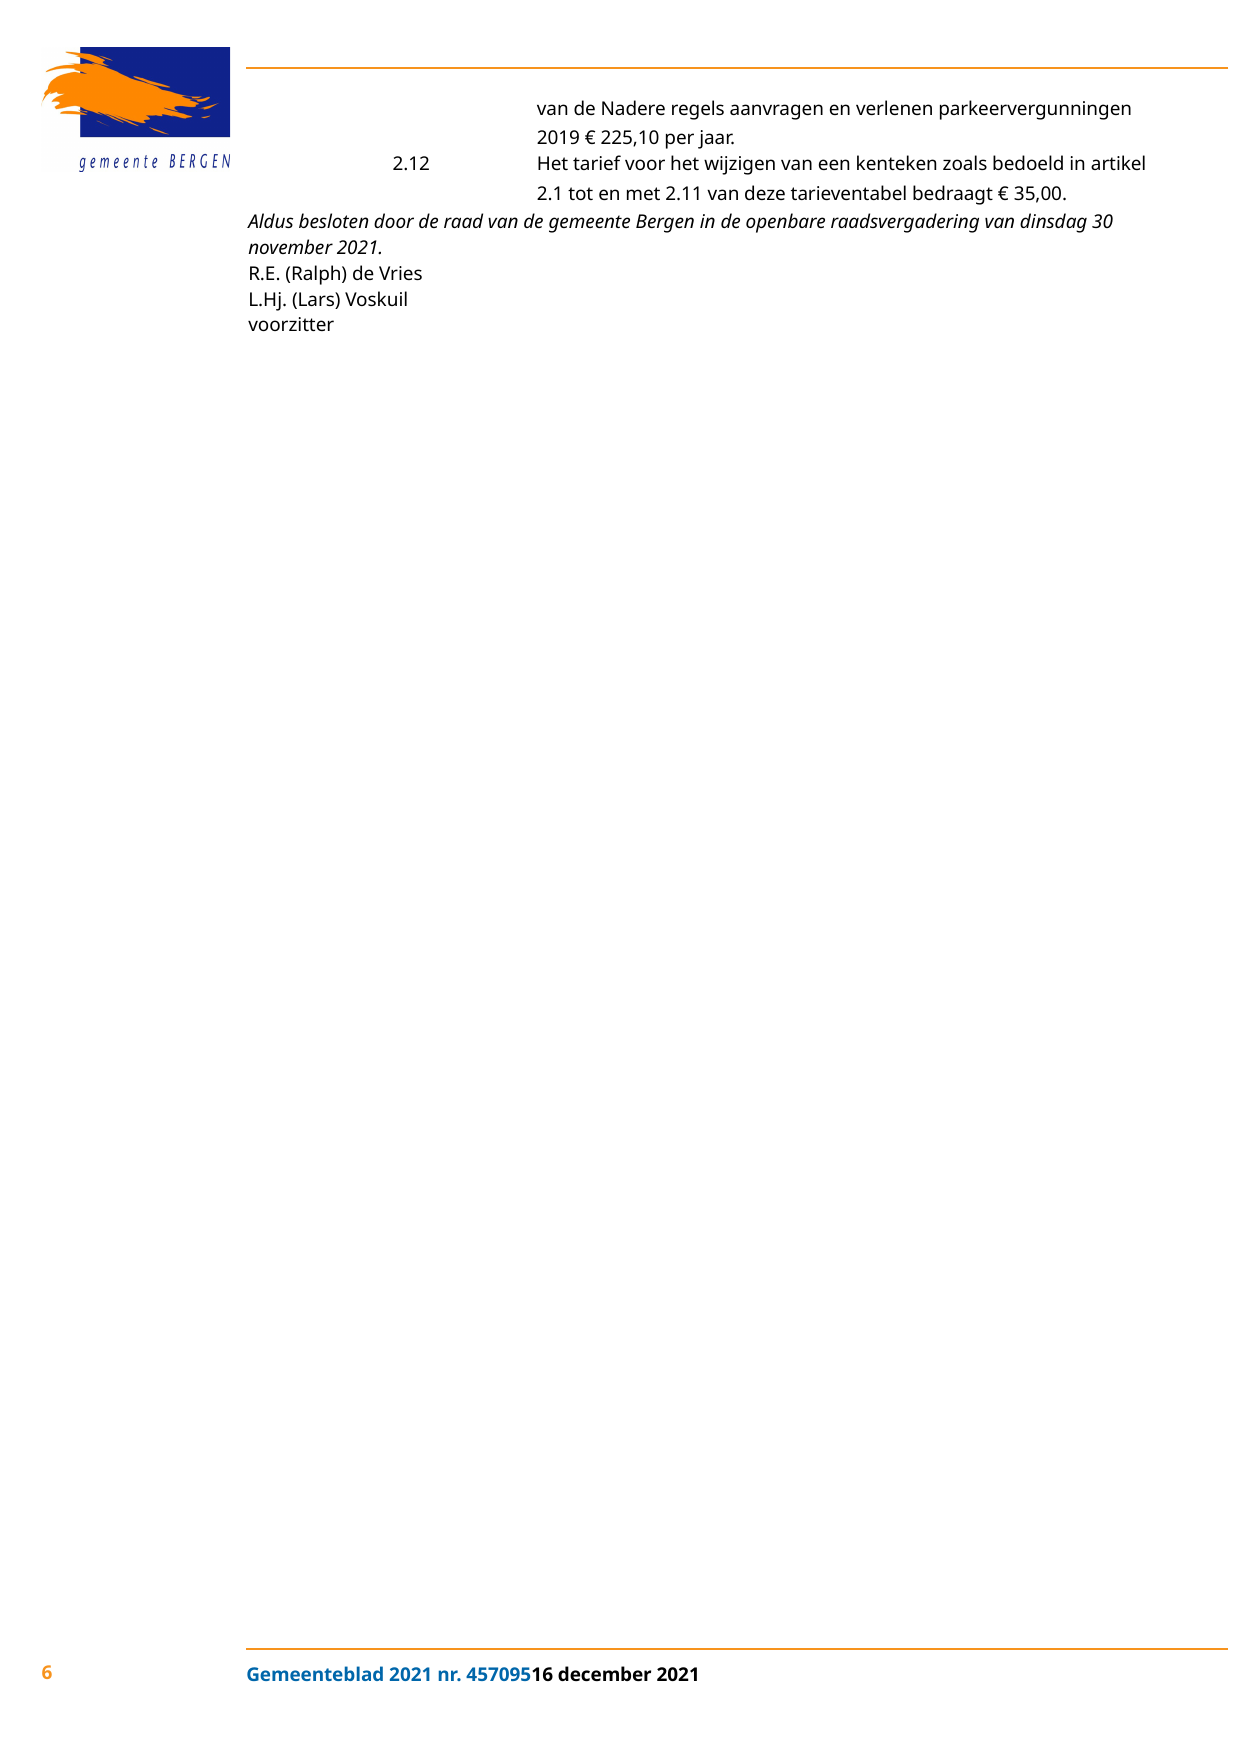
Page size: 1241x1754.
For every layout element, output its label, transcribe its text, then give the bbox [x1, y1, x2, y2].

table_cell [248, 150, 392, 205]
table_cell [392, 95, 537, 150]
text L.Hj. (Lars) Voskuil [248, 286, 1152, 312]
table_cell [248, 95, 392, 150]
text voorzitter [248, 312, 1152, 337]
table_cell van de Nadere regels aanvragen en verlenen parkeervergunningen 2019 € 225,10 per jaar. [537, 95, 1152, 150]
table_cell Het tarief voor het wijzigen van een kenteken zoals bedoeld in artikel 2.1 tot en met 2.11 van deze tarieventabel bedraagt € 35,00. [537, 150, 1152, 205]
text R.E. (Ralph) de Vries [248, 260, 1152, 286]
table_cell 2.12 [392, 150, 537, 205]
text Aldus besloten door de raad van de gemeente Bergen in de openbare raadsvergadering van dinsdag 30 november 2021. [248, 209, 1152, 260]
picture [41, 47, 231, 172]
